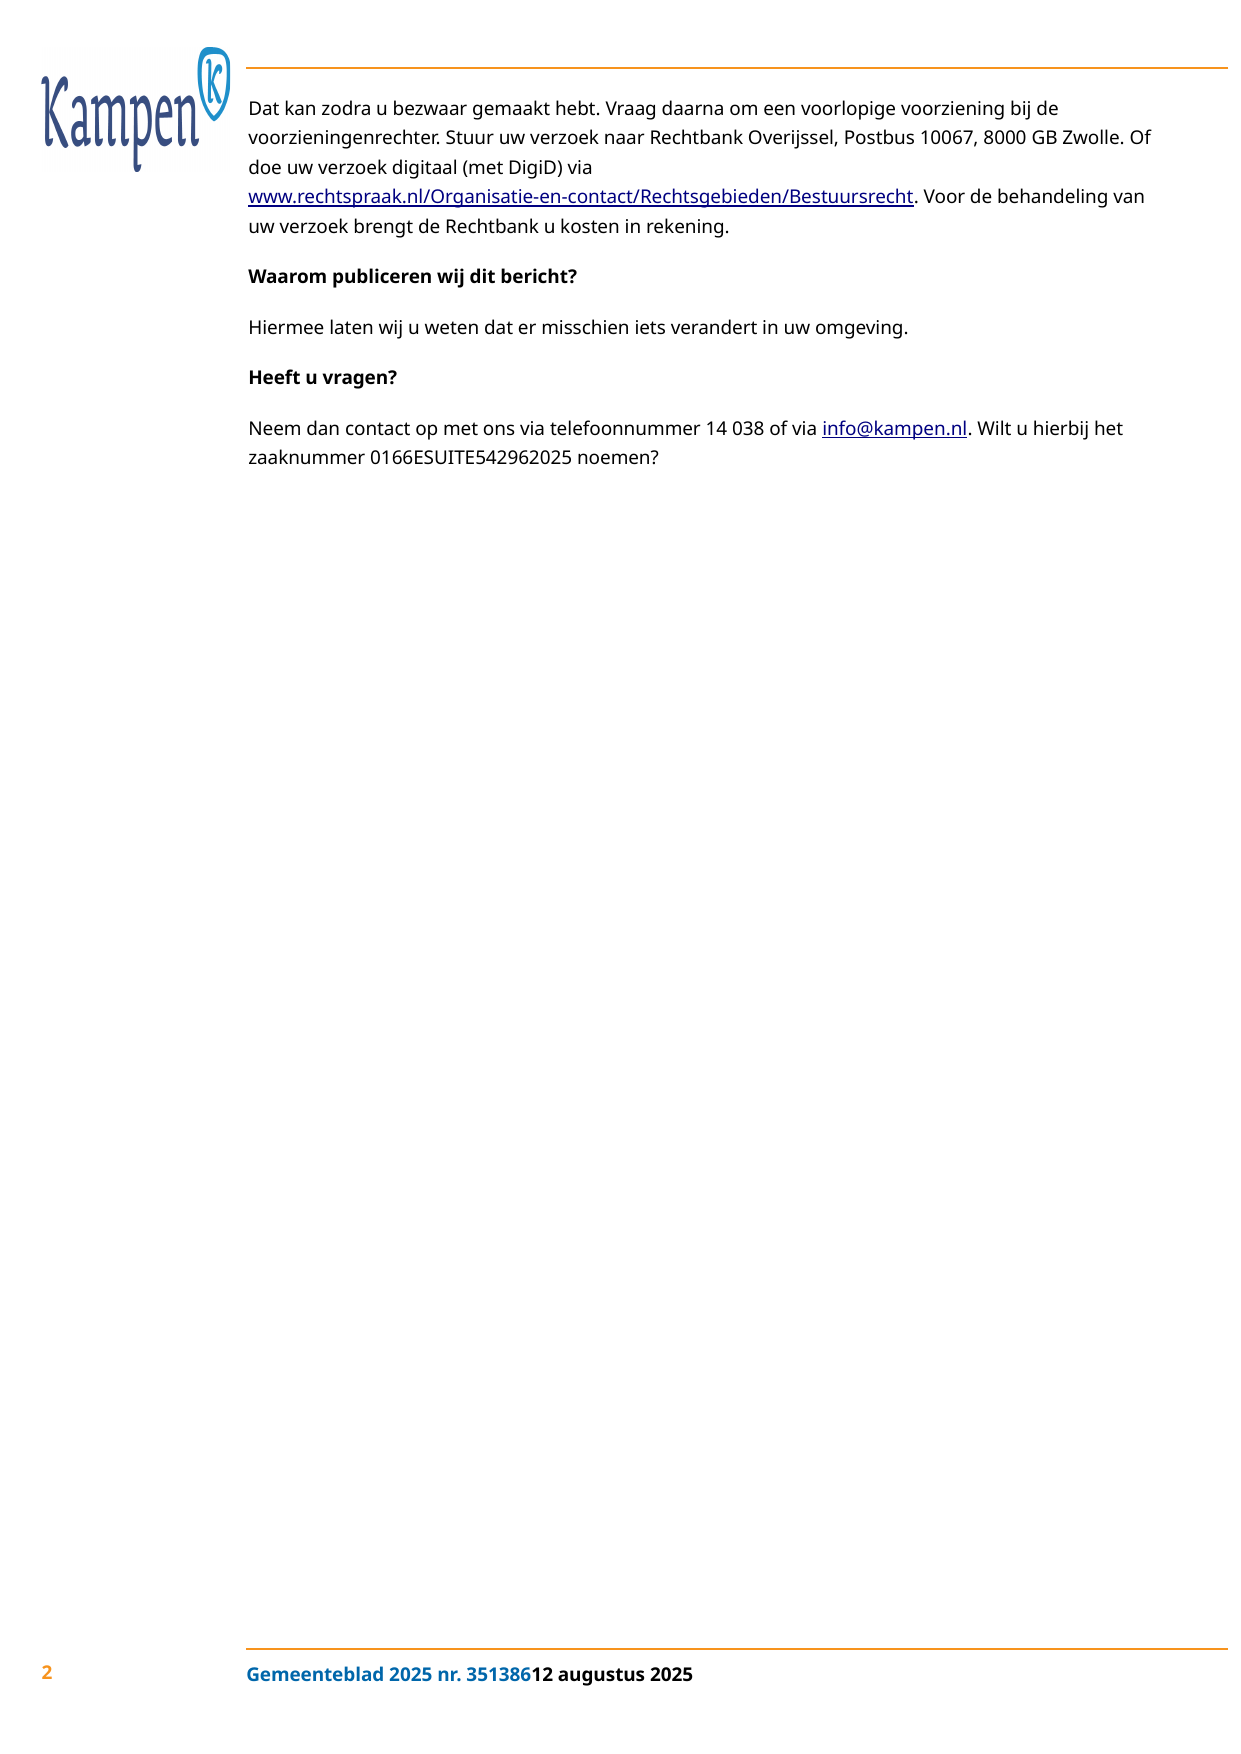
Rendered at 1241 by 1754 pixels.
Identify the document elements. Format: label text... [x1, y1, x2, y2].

picture [41, 47, 231, 172]
text Hiermee laten wij u weten dat er misschien iets verandert in uw omgeving. [248, 314, 1152, 340]
text Neem dan contact op met ons via telefoonnummer 14 038 of via info@kampen.nl. Wilt u hierbij het zaaknummer 0166ESUITE542962025 noemen? [248, 415, 1152, 470]
text Dat kan zodra u bezwaar gemaakt hebt. Vraag daarna om een voorlopige voorziening bij de voorzieningenrechter. Stuur uw verzoek naar Rechtbank Overijssel, Postbus 10067, 8000 GB Zwolle. Of doe uw verzoek digitaal (met DigiD) via www.rechtspraak.nl/Organisatie-en-contact/Rechtsgebieden/Bestuursrecht. Voor de behandeling van uw verzoek brengt de Rechtbank u kosten in rekening. [248, 95, 1152, 239]
text Waarom publiceren wij dit bericht? [248, 263, 1152, 289]
text Heeft u vragen? [248, 364, 1152, 390]
